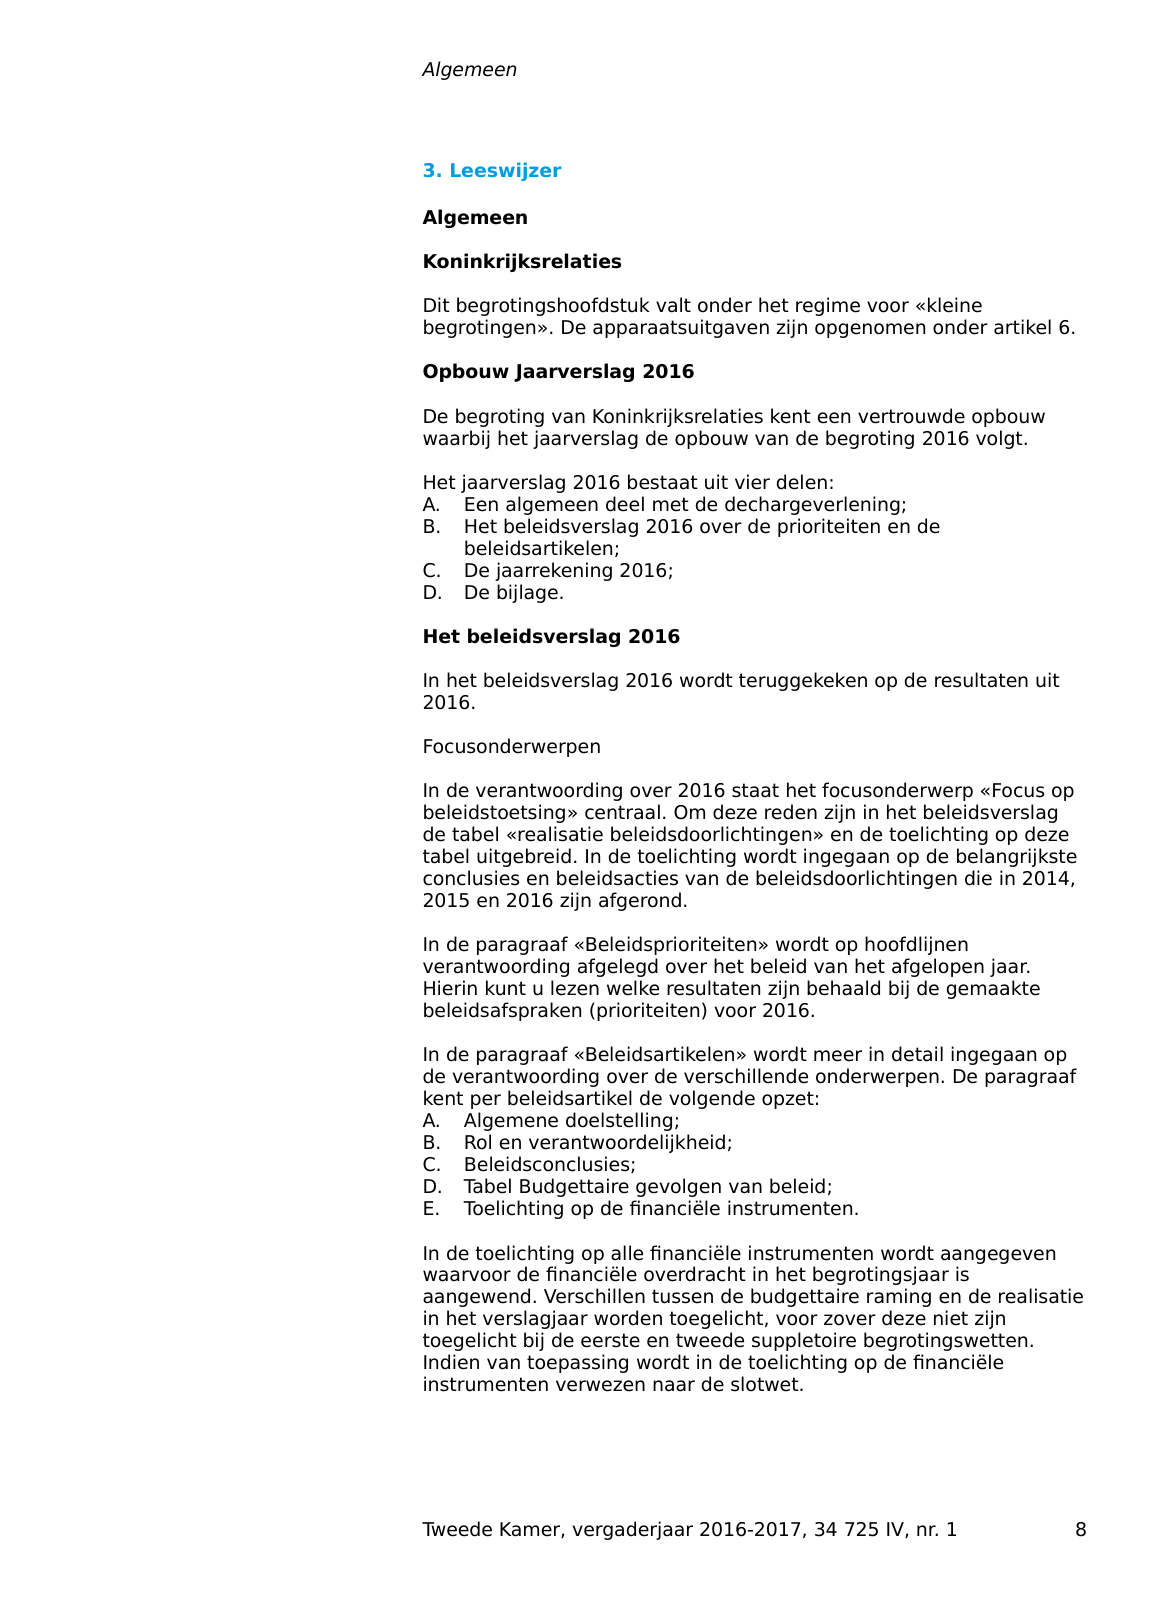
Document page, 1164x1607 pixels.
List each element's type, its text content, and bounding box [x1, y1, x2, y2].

text E. Toelichting op de financiële instrumenten. [422, 1198, 1087, 1220]
subtitle Opbouw Jaarverslag 2016 [422, 361, 1087, 383]
text A. Een algemeen deel met de dechargeverlening; [422, 494, 1087, 516]
subtitle Focusonderwerpen [422, 736, 1087, 758]
text C. Beleidsconclusies; [422, 1154, 1087, 1176]
text Het jaarverslag 2016 bestaat uit vier delen: [422, 472, 1087, 494]
text D. Tabel Budgettaire gevolgen van beleid; [422, 1176, 1087, 1198]
text Dit begrotingshoofdstuk valt onder het regime voor «kleine begrotingen». De apparaatsuitgaven zijn opgenomen onder artikel 6. [422, 295, 1087, 339]
text A. Algemene doelstelling; [422, 1110, 1087, 1132]
text In de paragraaf «Beleidsartikelen» wordt meer in detail ingegaan op de verantwoording over de verschillende onderwerpen. De paragraaf kent per beleidsartikel de volgende opzet: [422, 1044, 1087, 1110]
text De begroting van Koninkrijksrelaties kent een vertrouwde opbouw waarbij het jaarverslag de opbouw van de begroting 2016 volgt. [422, 406, 1087, 449]
text In de paragraaf «Beleidsprioriteiten» wordt op hoofdlijnen verantwoording afgelegd over het beleid van het afgelopen jaar. Hierin kunt u lezen welke resultaten zijn behaald bij de gemaakte beleidsafspraken (prioriteiten) voor 2016. [422, 934, 1087, 1022]
subtitle Algemeen [422, 207, 1087, 229]
subtitle Koninkrijksrelaties [422, 251, 1087, 273]
text In het beleidsverslag 2016 wordt teruggekeken op de resultaten uit 2016. [422, 670, 1087, 714]
text In de toelichting op alle financiële instrumenten wordt aangegeven waarvoor de financiële overdracht in het begrotingsjaar is aangewend. Verschillen tussen de budgettaire raming en de realisatie in het verslagjaar worden toegelicht, voor zover deze niet zijn toegelicht bij de eerste en tweede suppletoire begrotingswetten. Indien van toepassing wordt in de toelichting op de financiële instrumenten verwezen naar de slotwet. [422, 1242, 1087, 1396]
text D. De bijlage. [422, 582, 1087, 603]
subtitle 3. Leeswijzer [422, 160, 1087, 182]
text C. De jaarrekening 2016; [422, 559, 1087, 582]
text B. Het beleidsverslag 2016 over de prioriteiten en de beleidsartikelen; [422, 516, 1087, 559]
text B. Rol en verantwoordelijkheid; [422, 1132, 1087, 1154]
subtitle Het beleidsverslag 2016 [422, 626, 1087, 648]
text In de verantwoording over 2016 staat het focusonderwerp «Focus op beleidstoetsing» centraal. Om deze reden zijn in het beleidsverslag de tabel «realisatie beleidsdoorlichtingen» en de toelichting op deze tabel uitgebreid. In de toelichting wordt ingegaan op de belangrijkste conclusies en beleidsacties van de beleidsdoorlichtingen die in 2014, 2015 en 2016 zijn afgerond. [422, 780, 1087, 912]
